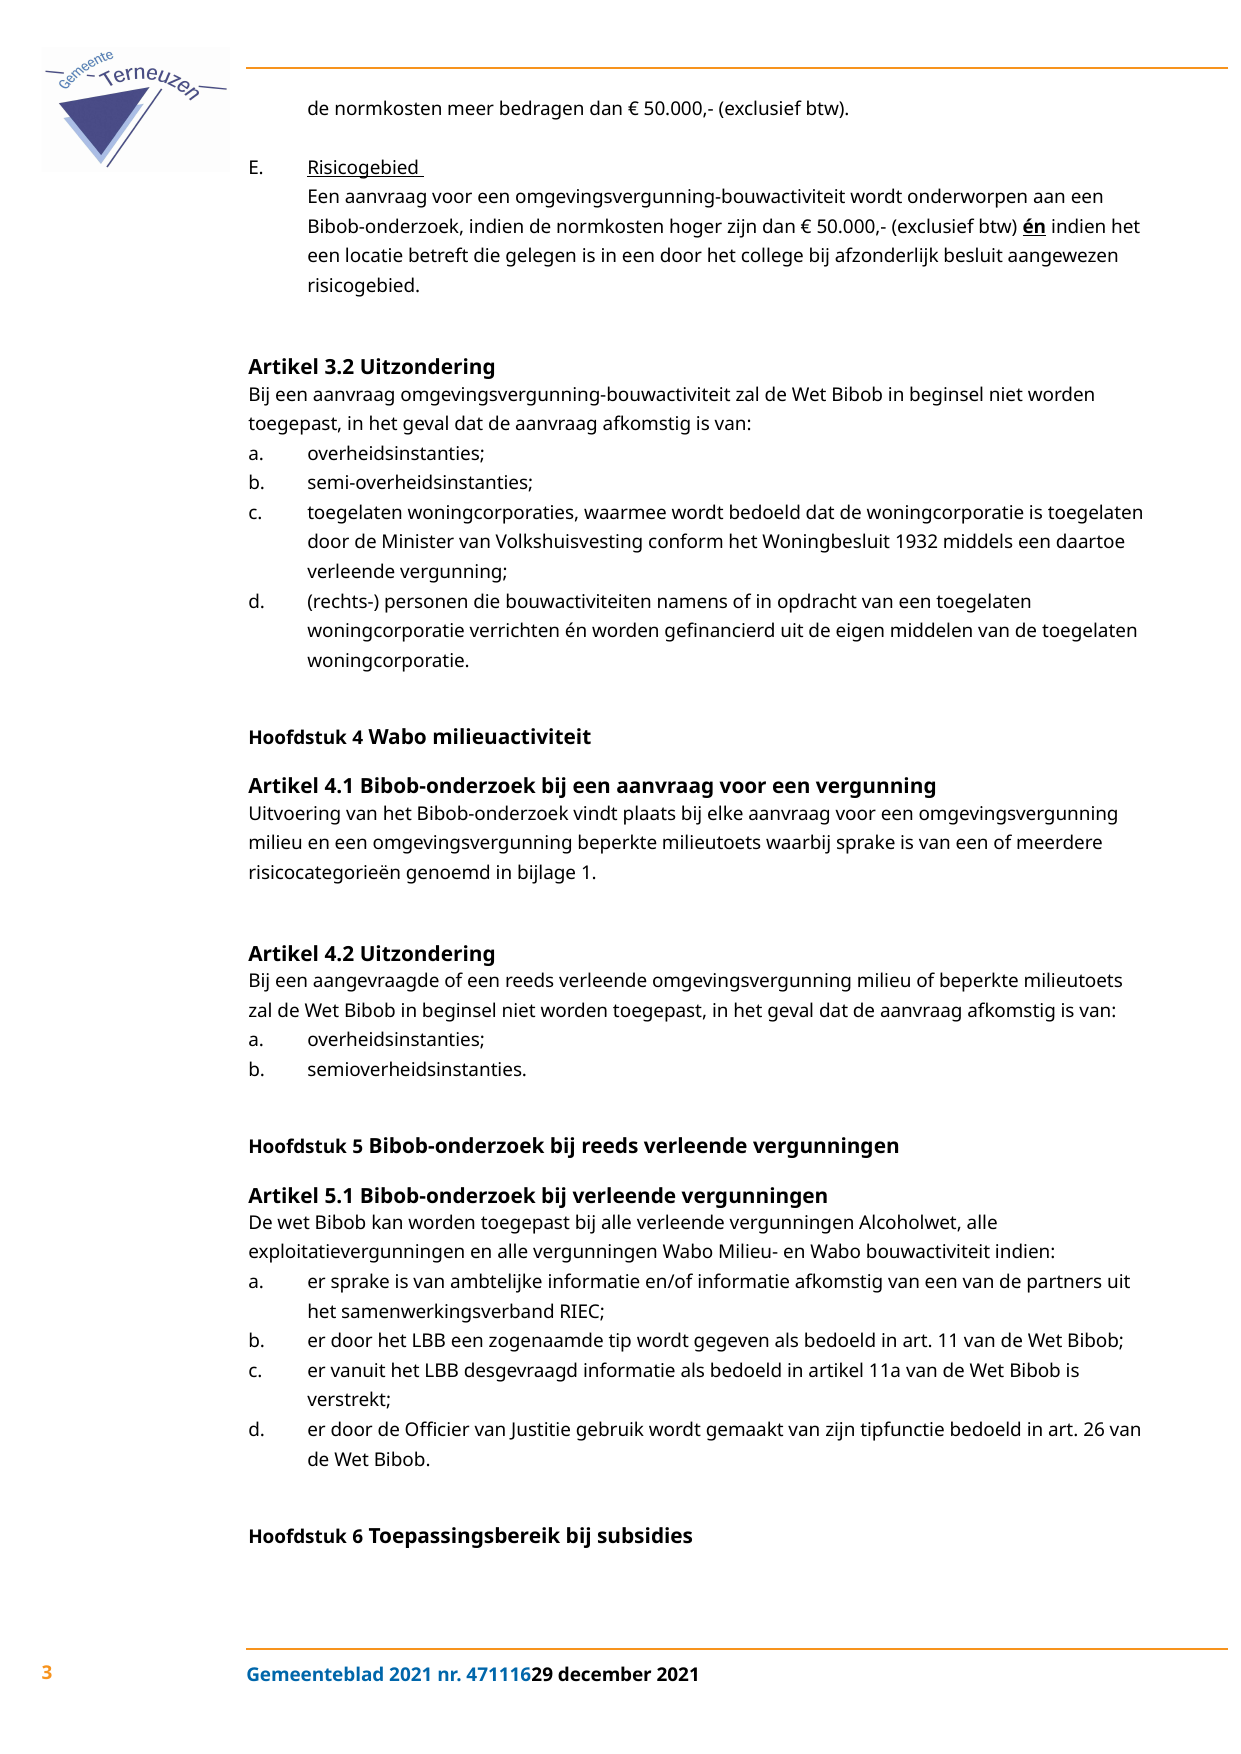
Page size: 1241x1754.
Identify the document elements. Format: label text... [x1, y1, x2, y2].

list semioverheidsinstanties. [248, 1056, 1152, 1082]
list semi-overheidsinstanties; [248, 469, 1152, 495]
text De wet Bibob kan worden toegepast bij alle verleende vergunningen Alcoholwet, alle exploitatievergunningen en alle vergunningen Wabo Milieu- en Wabo bouwactiviteit indien: [248, 1209, 1152, 1264]
text Artikel 5.1 Bibob-onderzoek bij verleende vergunningen [248, 1181, 1152, 1209]
list er door het LBB een zogenaamde tip wordt gegeven als bedoeld in art. 11 van de Wet Bibob; [248, 1327, 1152, 1353]
list (rechts-) personen die bouwactiviteiten namens of in opdracht van een toegelaten woningcorporatie verrichten én worden gefinancierd uit de eigen middelen van de toegelaten woningcorporatie. [248, 588, 1152, 673]
list toegelaten woningcorporaties, waarmee wordt bedoeld dat de woningcorporatie is toegelaten door de Minister van Volkshuisvesting conform het Woningbesluit 1932 middels een daartoe verleende vergunning; [248, 499, 1152, 584]
text Hoofdstuk 6 Toepassingsbereik bij subsidies [248, 1521, 1152, 1549]
text Artikel 4.1 Bibob-onderzoek bij een aanvraag voor een vergunning [248, 771, 1152, 800]
text Artikel 3.2 Uitzondering [248, 352, 1152, 381]
text Hoofdstuk 4 Wabo milieuactiviteit [248, 722, 1152, 751]
list overheidsinstanties; [248, 1027, 1152, 1052]
list er door de Officier van Justitie gebruik wordt gemaakt van zijn tipfunctie bedoeld in art. 26 van de Wet Bibob. [248, 1416, 1152, 1472]
text Uitvoering van het Bibob-onderzoek vindt plaats bij elke aanvraag voor een omgevingsvergunning milieu en een omgevingsvergunning beperkte milieutoets waarbij sprake is van een of meerdere risicocategorieën genoemd in bijlage 1. [248, 800, 1152, 885]
text Bij een aangevraagde of een reeds verleende omgevingsvergunning milieu of beperkte milieutoets zal de Wet Bibob in beginsel niet worden toegepast, in het geval dat de aanvraag afkomstig is van: [248, 967, 1152, 1023]
text Bij een aanvraag omgevingsvergunning-bouwactiviteit zal de Wet Bibob in beginsel niet worden toegepast, in het geval dat de aanvraag afkomstig is van: [248, 381, 1152, 436]
text Artikel 4.2 Uitzondering [248, 939, 1152, 967]
list de normkosten meer bedragen dan € 50.000,- (exclusief btw). [248, 95, 1152, 121]
list Een aanvraag voor een omgevingsvergunning-bouwactiviteit wordt onderworpen aan een Bibob-onderzoek, indien de normkosten hoger zijn dan € 50.000,- (exclusief btw) én indien het een locatie betreft die gelegen is in een door het college bij afzonderlijk besluit aangewezen risicogebied. [248, 183, 1152, 298]
list overheidsinstanties; [248, 440, 1152, 466]
picture [41, 47, 231, 172]
list er sprake is van ambtelijke informatie en/of informatie afkomstig van een van de partners uit het samenwerkingsverband RIEC; [248, 1268, 1152, 1324]
list Risicogebied [248, 154, 1152, 180]
text Hoofdstuk 5 Bibob-onderzoek bij reeds verleende vergunningen [248, 1131, 1152, 1160]
list er vanuit het LBB desgevraagd informatie als bedoeld in artikel 11a van de Wet Bibob is verstrekt; [248, 1357, 1152, 1412]
